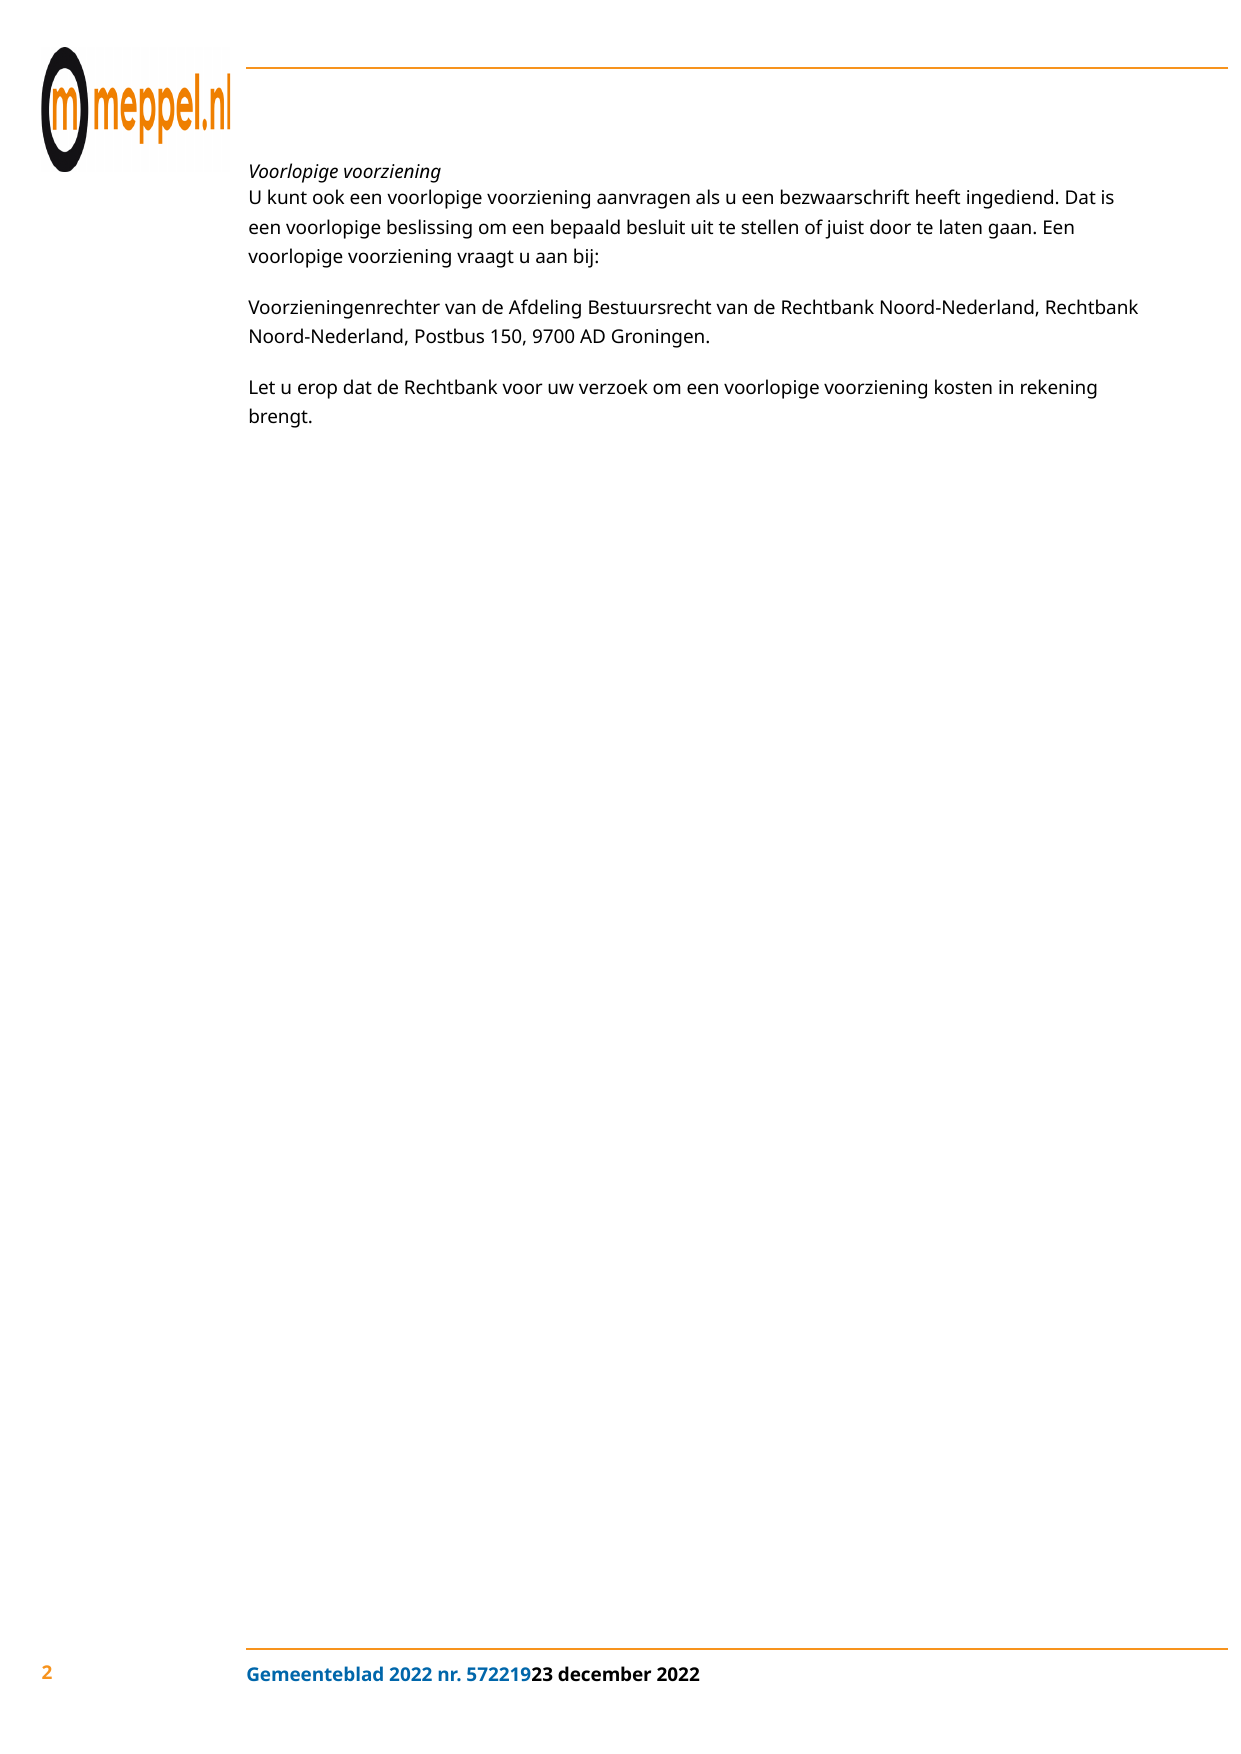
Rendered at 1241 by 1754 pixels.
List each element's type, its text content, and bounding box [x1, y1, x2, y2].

text Voorzieningenrechter van de Afdeling Bestuursrecht van de Rechtbank Noord-Nederland, Rechtbank Noord-Nederland, Postbus 150, 9700 AD Groningen. [248, 294, 1152, 349]
picture [41, 47, 231, 172]
text U kunt ook een voorlopige voorziening aanvragen als u een bezwaarschrift heeft ingediend. Dat is een voorlopige beslissing om een bepaald besluit uit te stellen of juist door te laten gaan. Een voorlopige voorziening vraagt u aan bij: [248, 184, 1152, 269]
text Voorlopige voorziening [248, 159, 1152, 184]
text Let u erop dat de Rechtbank voor uw verzoek om een voorlopige voorziening kosten in rekening brengt. [248, 374, 1152, 429]
